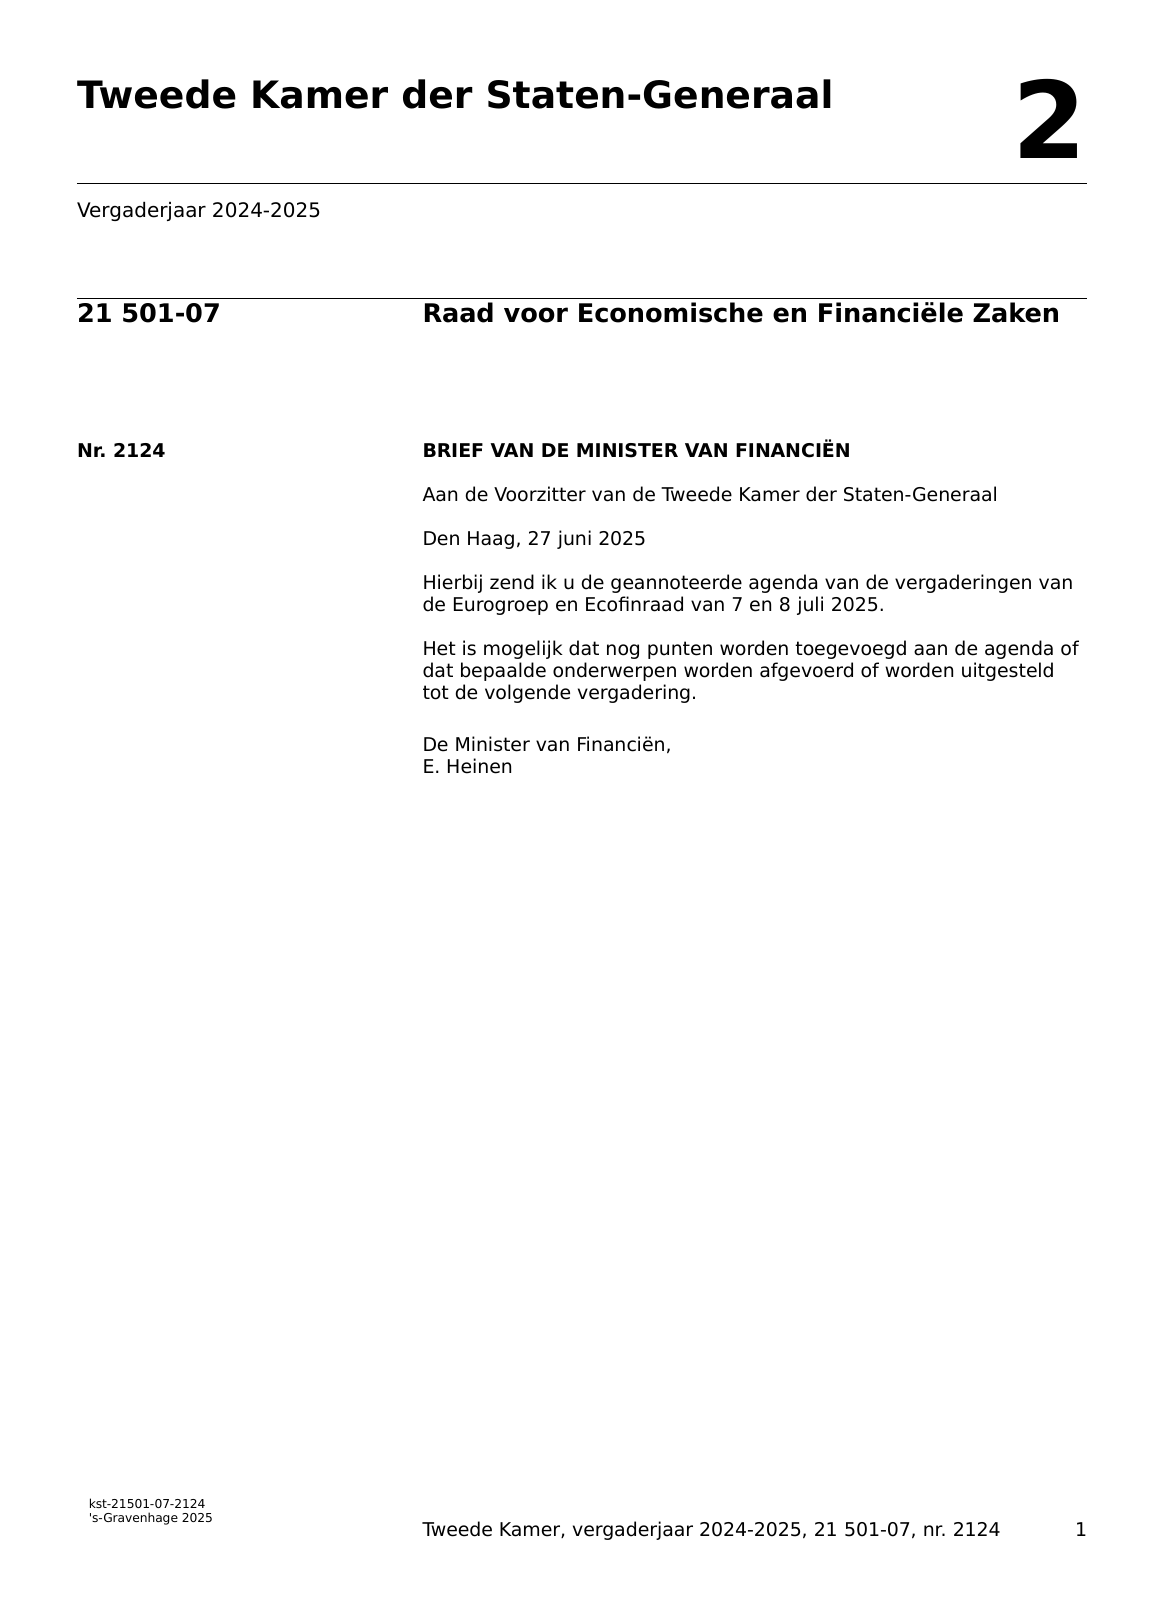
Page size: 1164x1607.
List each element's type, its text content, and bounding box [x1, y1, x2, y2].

text 's-Gravenhage 2025 [88, 1511, 323, 1525]
text Hierbij zend ik u de geannoteerde agenda van de vergaderingen van de Eurogroep en Ecofinraad van 7 en 8 juli 2025. [422, 572, 1087, 616]
text Het is mogelijk dat nog punten worden toegevoegd aan de agenda of dat bepaalde onderwerpen worden afgevoerd of worden uitgesteld tot de volgende vergadering. [422, 638, 1087, 704]
table_cell Vergaderjaar 2024-2025 [77, 184, 1087, 298]
table_header 2 [886, 59, 1087, 183]
text De Minister van Financiën, E. Heinen [422, 734, 1087, 778]
text kst-21501-07-2124 [88, 1497, 323, 1511]
subtitle 21 501-07 Raad voor Economische en Financiële Zaken [77, 299, 1087, 329]
subtitle Nr. 2124 BRIEF VAN DE MINISTER VAN FINANCIËN [77, 440, 1087, 462]
text Den Haag, 27 juni 2025 [422, 528, 1087, 550]
text Aan de Voorzitter van de Tweede Kamer der Staten-Generaal [422, 484, 1087, 506]
table_header Tweede Kamer der Staten-Generaal [77, 59, 886, 183]
